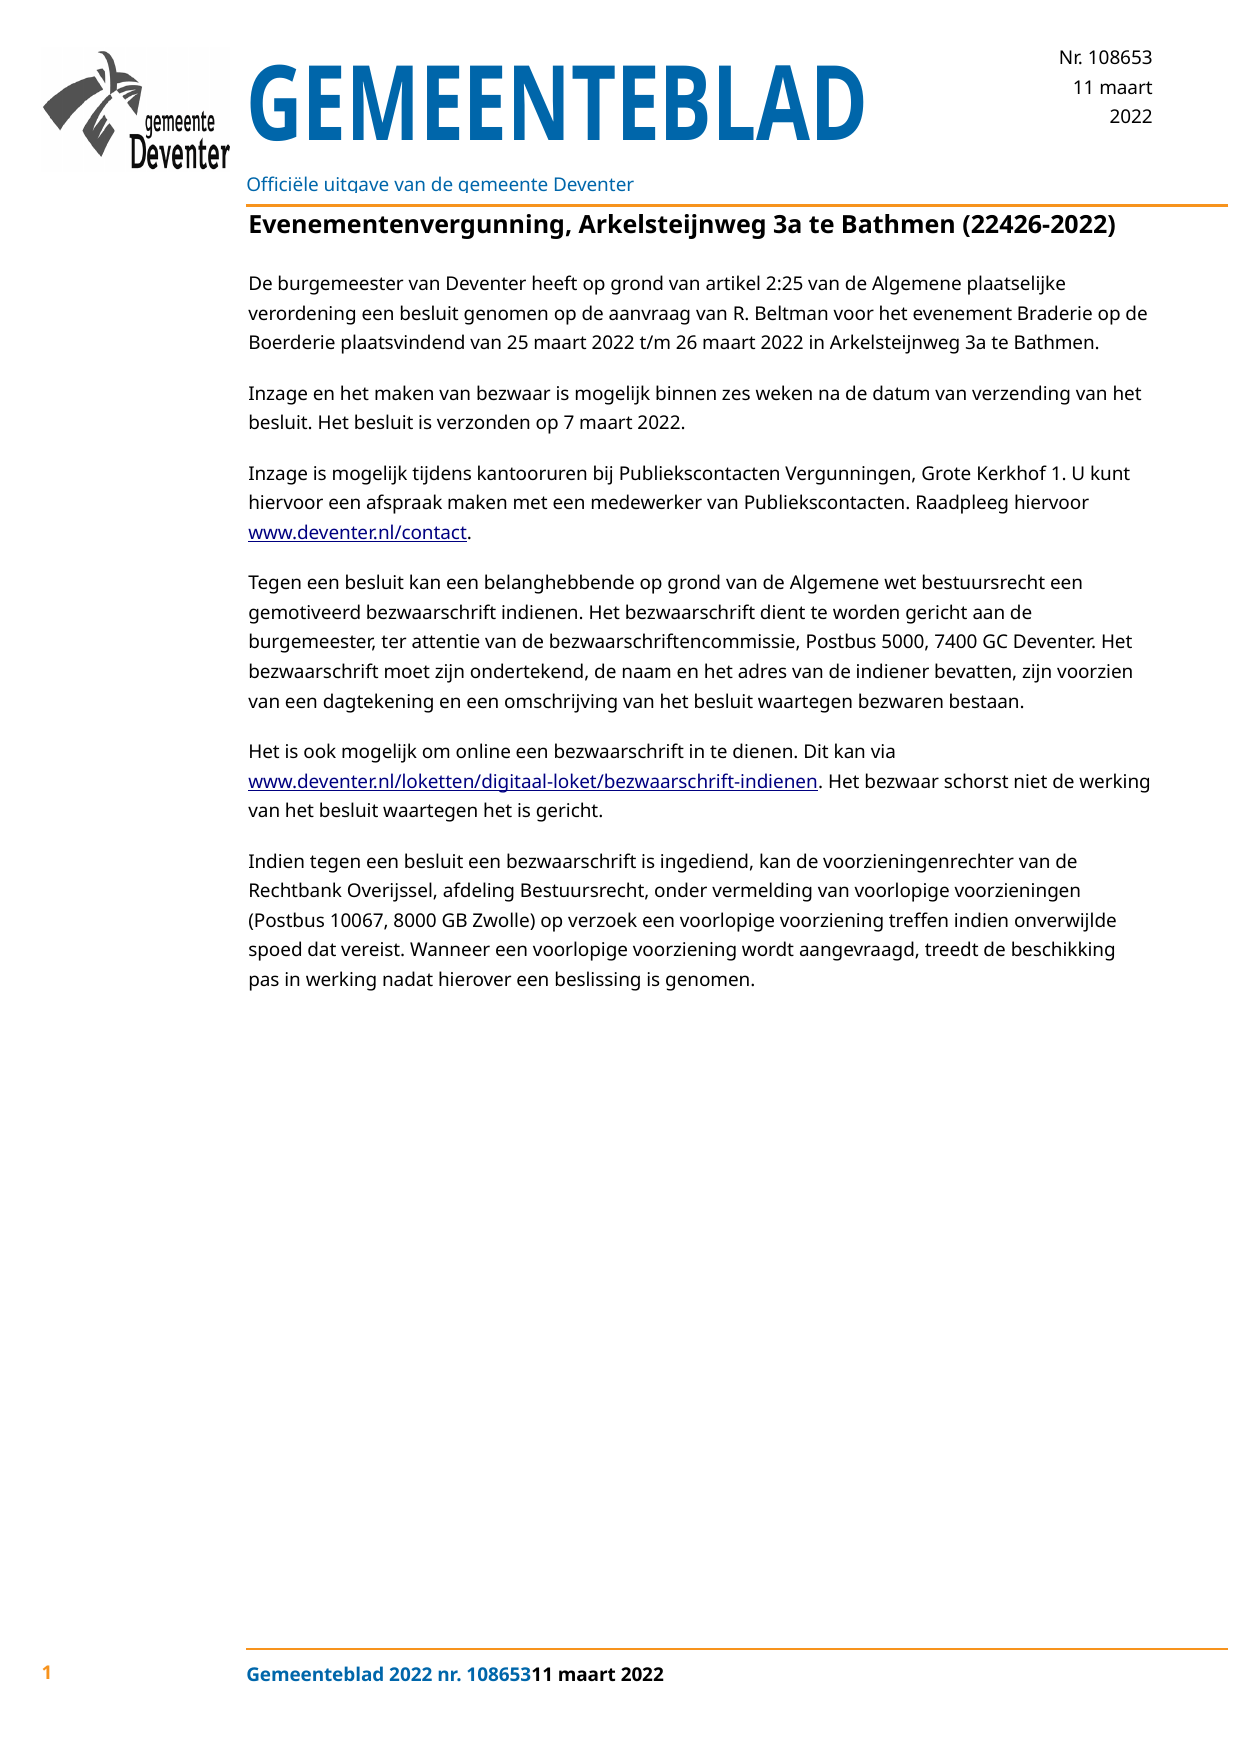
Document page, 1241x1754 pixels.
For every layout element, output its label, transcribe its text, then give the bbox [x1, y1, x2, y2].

text Tegen een besluit kan een belanghebbende op grond van de Algemene wet bestuursrecht een gemotiveerd bezwaarschrift indienen. Het bezwaarschrift dient te worden gericht aan de burgemeester, ter attentie van de bezwaarschriftencommissie, Postbus 5000, 7400 GC Deventer. Het bezwaarschrift moet zijn ondertekend, de naam en het adres van de indiener bevatten, zijn voorzien van een dagtekening en een omschrijving van het besluit waartegen bezwaren bestaan. [248, 569, 1152, 713]
text De burgemeester van Deventer heeft op grond van artikel 2:25 van de Algemene plaatselijke verordening een besluit genomen op de aanvraag van R. Beltman voor het evenement Braderie op de Boerderie plaatsvindend van 25 maart 2022 t/m 26 maart 2022 in Arkelsteijnweg 3a te Bathmen. [248, 270, 1152, 355]
text Inzage is mogelijk tijdens kantooruren bij Publiekscontacten Vergunningen, Grote Kerkhof 1. U kunt hiervoor een afspraak maken met een medewerker van Publiekscontacten. Raadpleeg hiervoor www.deventer.nl/contact. [248, 460, 1152, 545]
picture [41, 47, 231, 172]
text Evenementenvergunning, Arkelsteijnweg 3a te Bathmen (22426-2022) [248, 207, 1152, 241]
text Indien tegen een besluit een bezwaarschrift is ingediend, kan de voorzieningenrechter van de Rechtbank Overijssel, afdeling Bestuursrecht, onder vermelding van voorlopige voorzieningen (Postbus 10067, 8000 GB Zwolle) op verzoek een voorlopige voorziening treffen indien onverwijlde spoed dat vereist. Wanneer een voorlopige voorziening wordt aangevraagd, treedt de beschikking pas in werking nadat hierover een beslissing is genomen. [248, 848, 1152, 992]
text Het is ook mogelijk om online een bezwaarschrift in te dienen. Dit kan via www.deventer.nl/loketten/digitaal-loket/bezwaarschrift-indienen. Het bezwaar schorst niet de werking van het besluit waartegen het is gericht. [248, 738, 1152, 823]
text Inzage en het maken van bezwaar is mogelijk binnen zes weken na de datum van verzending van het besluit. Het besluit is verzonden op 7 maart 2022. [248, 380, 1152, 435]
